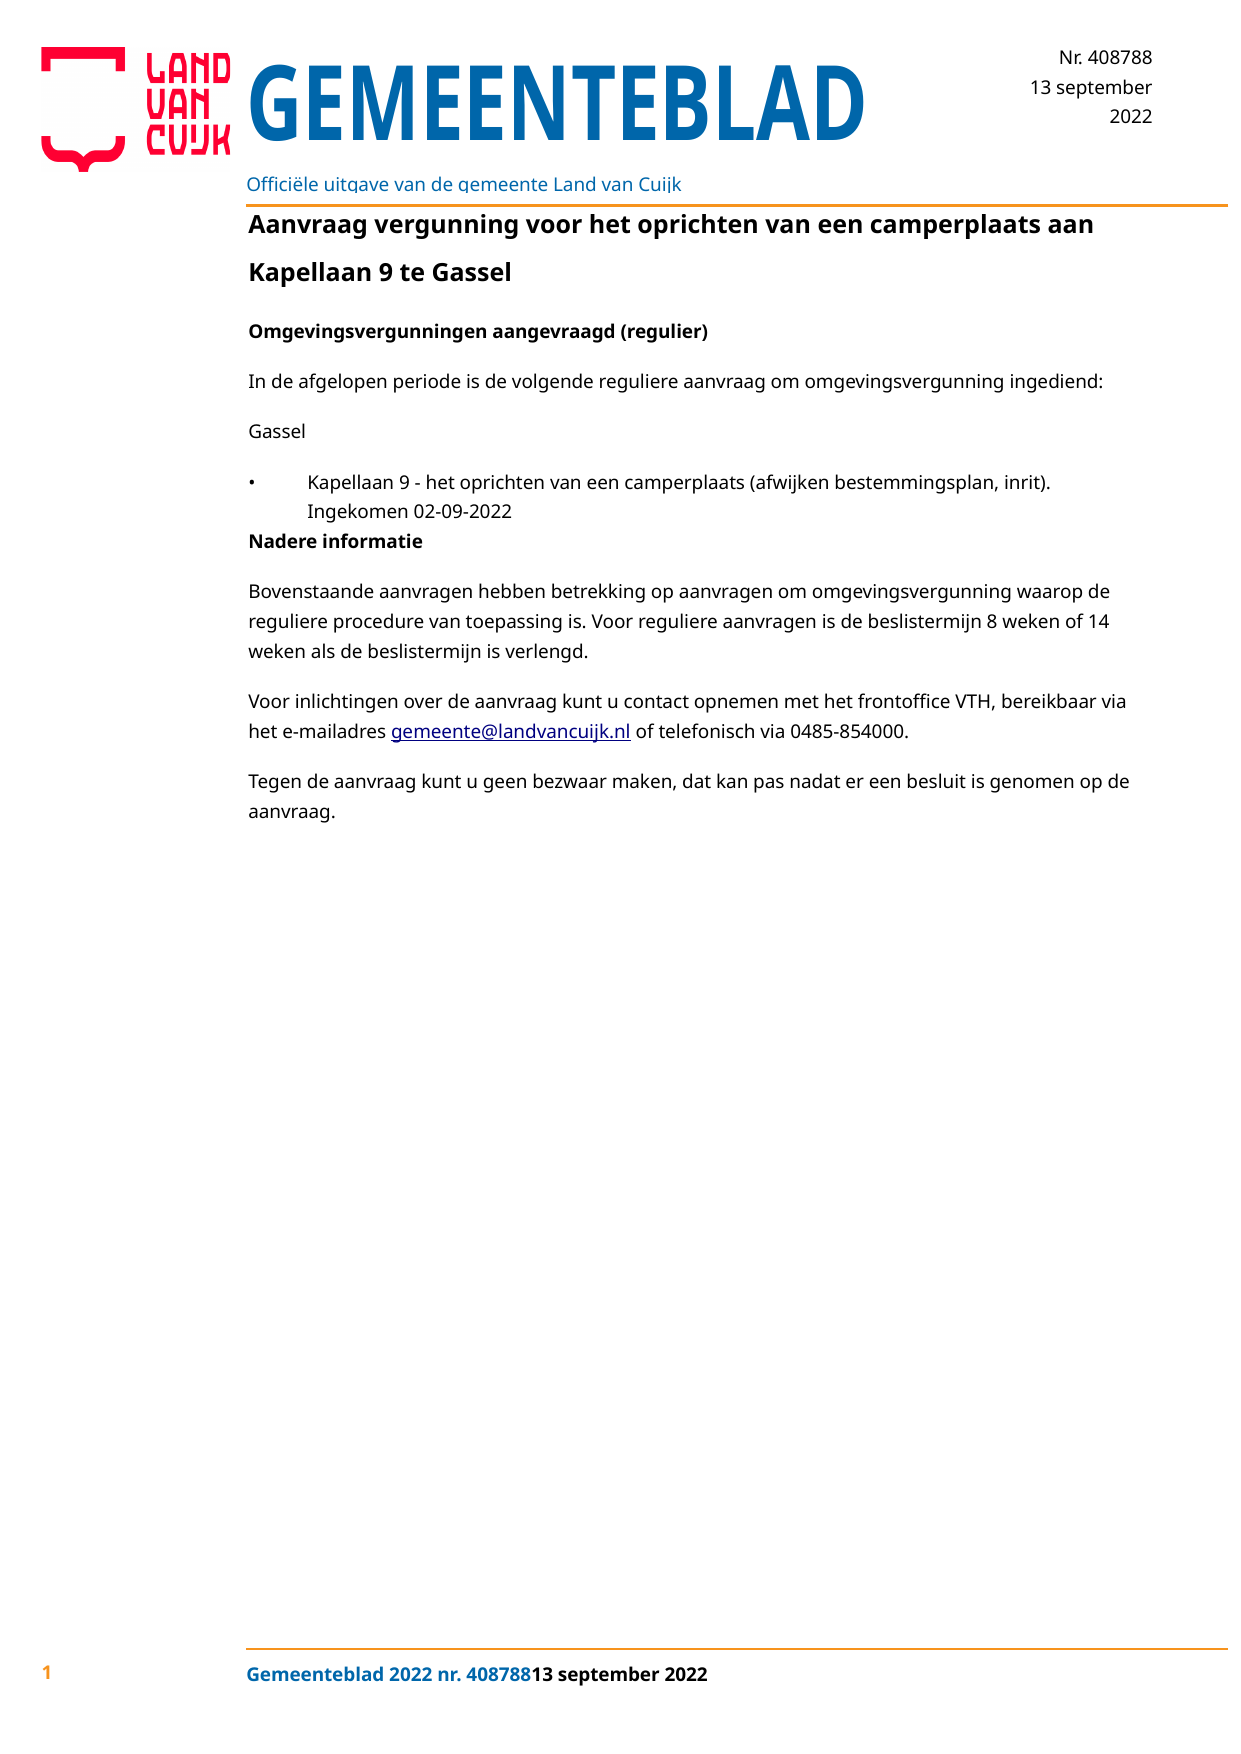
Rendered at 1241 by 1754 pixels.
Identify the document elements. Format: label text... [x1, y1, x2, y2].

text Gassel [248, 419, 1152, 444]
text Omgevingsvergunningen aangevraagd (regulier) [248, 318, 1152, 344]
picture [41, 47, 231, 172]
list Kapellaan 9 - het oprichten van een camperplaats (afwijken bestemmingsplan, inrit). Ingekomen 02-09-2022 [248, 469, 1152, 524]
text Aanvraag vergunning voor het oprichten van een camperplaats aan Kapellaan 9 te Gassel [248, 207, 1152, 288]
text Nadere informatie [248, 528, 1152, 554]
text Voor inlichtingen over de aanvraag kunt u contact opnemen met het frontoffice VTH, bereikbaar via het e-mailadres gemeente@landvancuijk.nl of telefonisch via 0485-854000. [248, 688, 1152, 744]
text In de afgelopen periode is de volgende reguliere aanvraag om omgevingsvergunning ingediend: [248, 368, 1152, 394]
text Tegen de aanvraag kunt u geen bezwaar maken, dat kan pas nadat er een besluit is genomen op de aanvraag. [248, 768, 1152, 824]
text Bovenstaande aanvragen hebben betrekking op aanvragen om omgevingsvergunning waarop de reguliere procedure van toepassing is. Voor reguliere aanvragen is de beslistermijn 8 weken of 14 weken als de beslistermijn is verlengd. [248, 579, 1152, 664]
